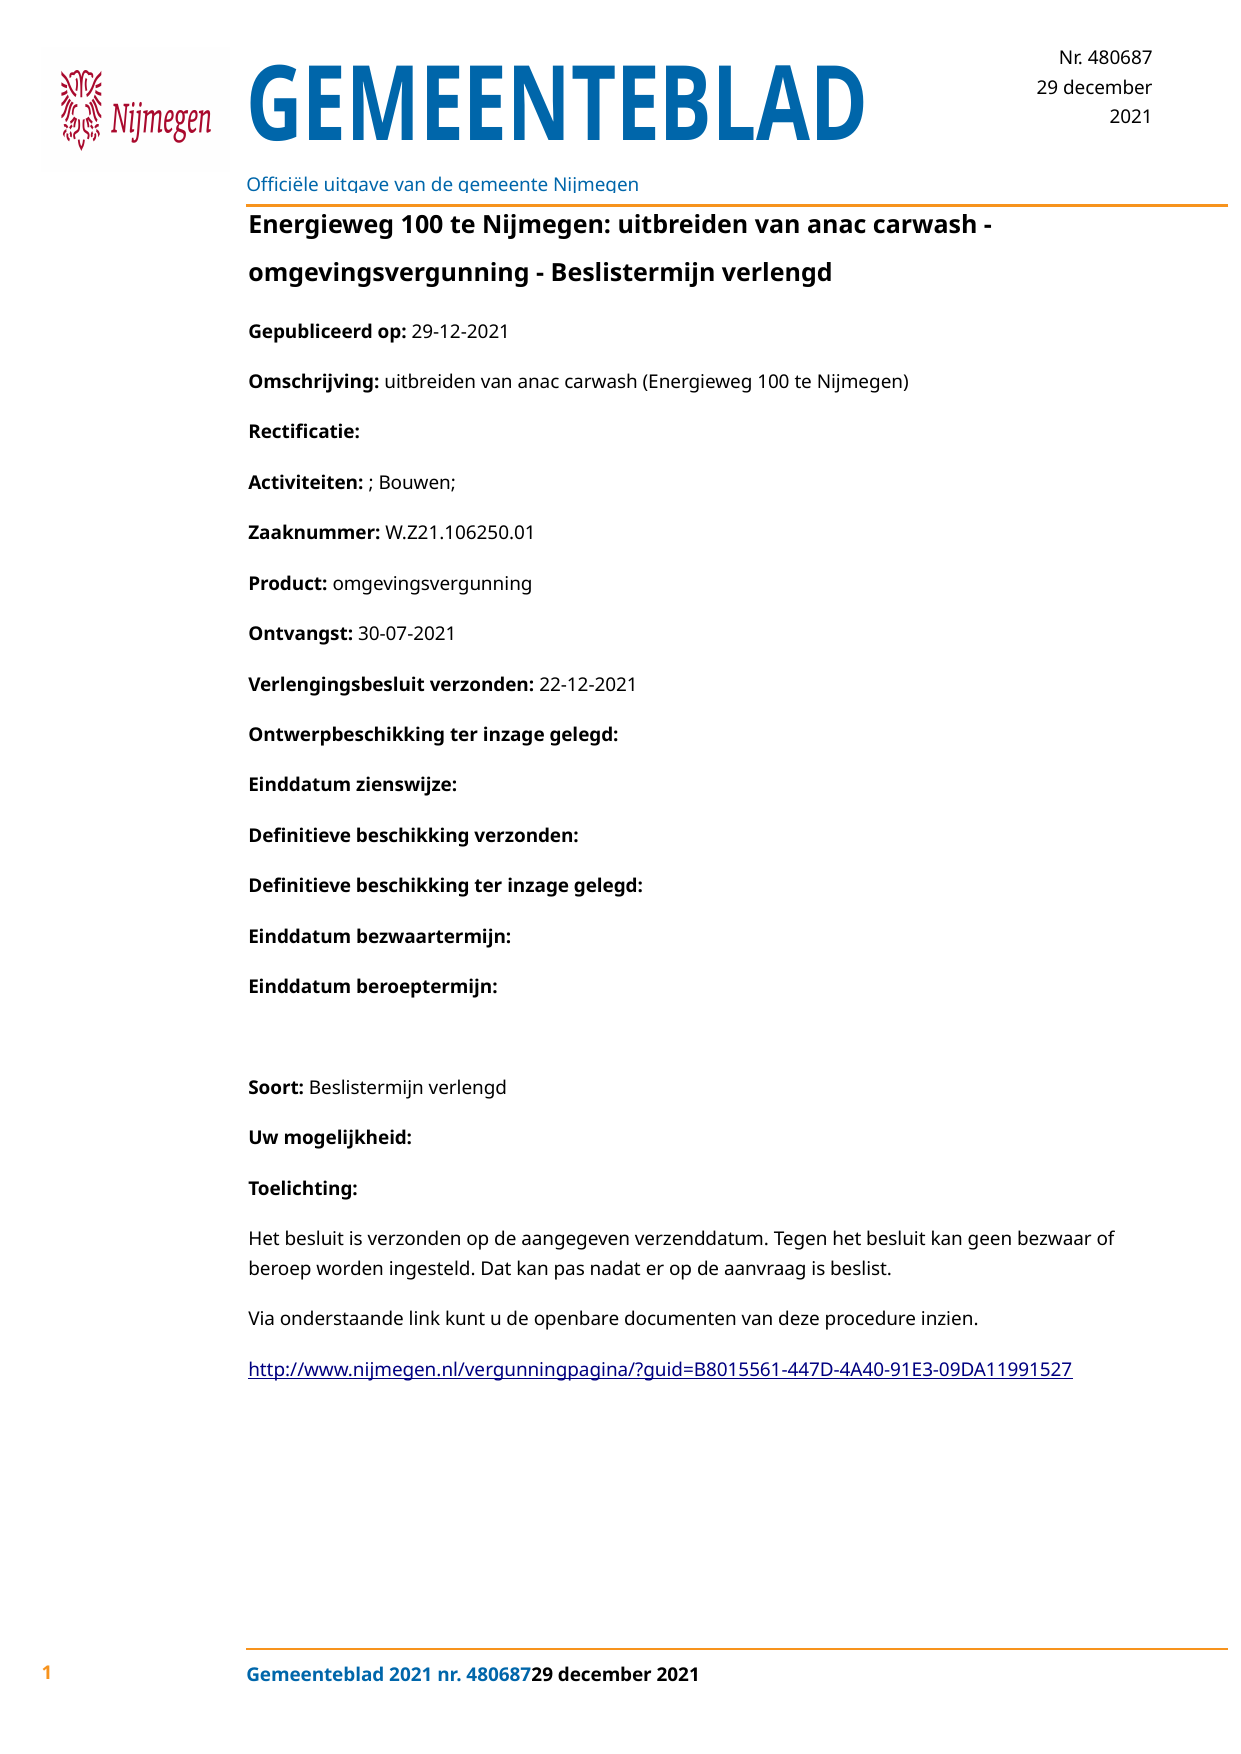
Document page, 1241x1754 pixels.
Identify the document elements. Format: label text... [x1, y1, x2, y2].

text Uw mogelijkheid: [248, 1124, 1152, 1150]
text Soort: Beslistermijn verlengd [248, 1074, 1152, 1100]
text Ontvangst: 30-07-2021 [248, 620, 1152, 646]
text Einddatum beroeptermijn: [248, 973, 1152, 999]
text Definitieve beschikking ter inzage gelegd: [248, 872, 1152, 898]
text Activiteiten: ; Bouwen; [248, 469, 1152, 495]
text http://www.nijmegen.nl/vergunningpagina/?guid=B8015561-447D-4A40-91E3-09DA11991527 [248, 1356, 1152, 1382]
text Zaaknummer: W.Z21.106250.01 [248, 519, 1152, 545]
text Rectificatie: [248, 419, 1152, 444]
text Product: omgevingsvergunning [248, 570, 1152, 596]
text Gepubliceerd op: 29-12-2021 [248, 318, 1152, 344]
text Einddatum zienswijze: [248, 772, 1152, 797]
text Het besluit is verzonden op de aangegeven verzenddatum. Tegen het besluit kan geen bezwaar of beroep worden ingesteld. Dat kan pas nadat er op de aanvraag is beslist. [248, 1225, 1152, 1281]
text Definitieve beschikking verzonden: [248, 822, 1152, 848]
text Ontwerpbeschikking ter inzage gelegd: [248, 721, 1152, 747]
text Verlengingsbesluit verzonden: 22-12-2021 [248, 671, 1152, 697]
text Omschrijving: uitbreiden van anac carwash (Energieweg 100 te Nijmegen) [248, 368, 1152, 394]
text Einddatum bezwaartermijn: [248, 923, 1152, 949]
text Toelichting: [248, 1175, 1152, 1201]
text Via onderstaande link kunt u de openbare documenten van deze procedure inzien. [248, 1305, 1152, 1331]
text Energieweg 100 te Nijmegen: uitbreiden van anac carwash - omgevingsvergunning - Beslistermijn verlengd [248, 207, 1152, 288]
picture [41, 47, 231, 172]
